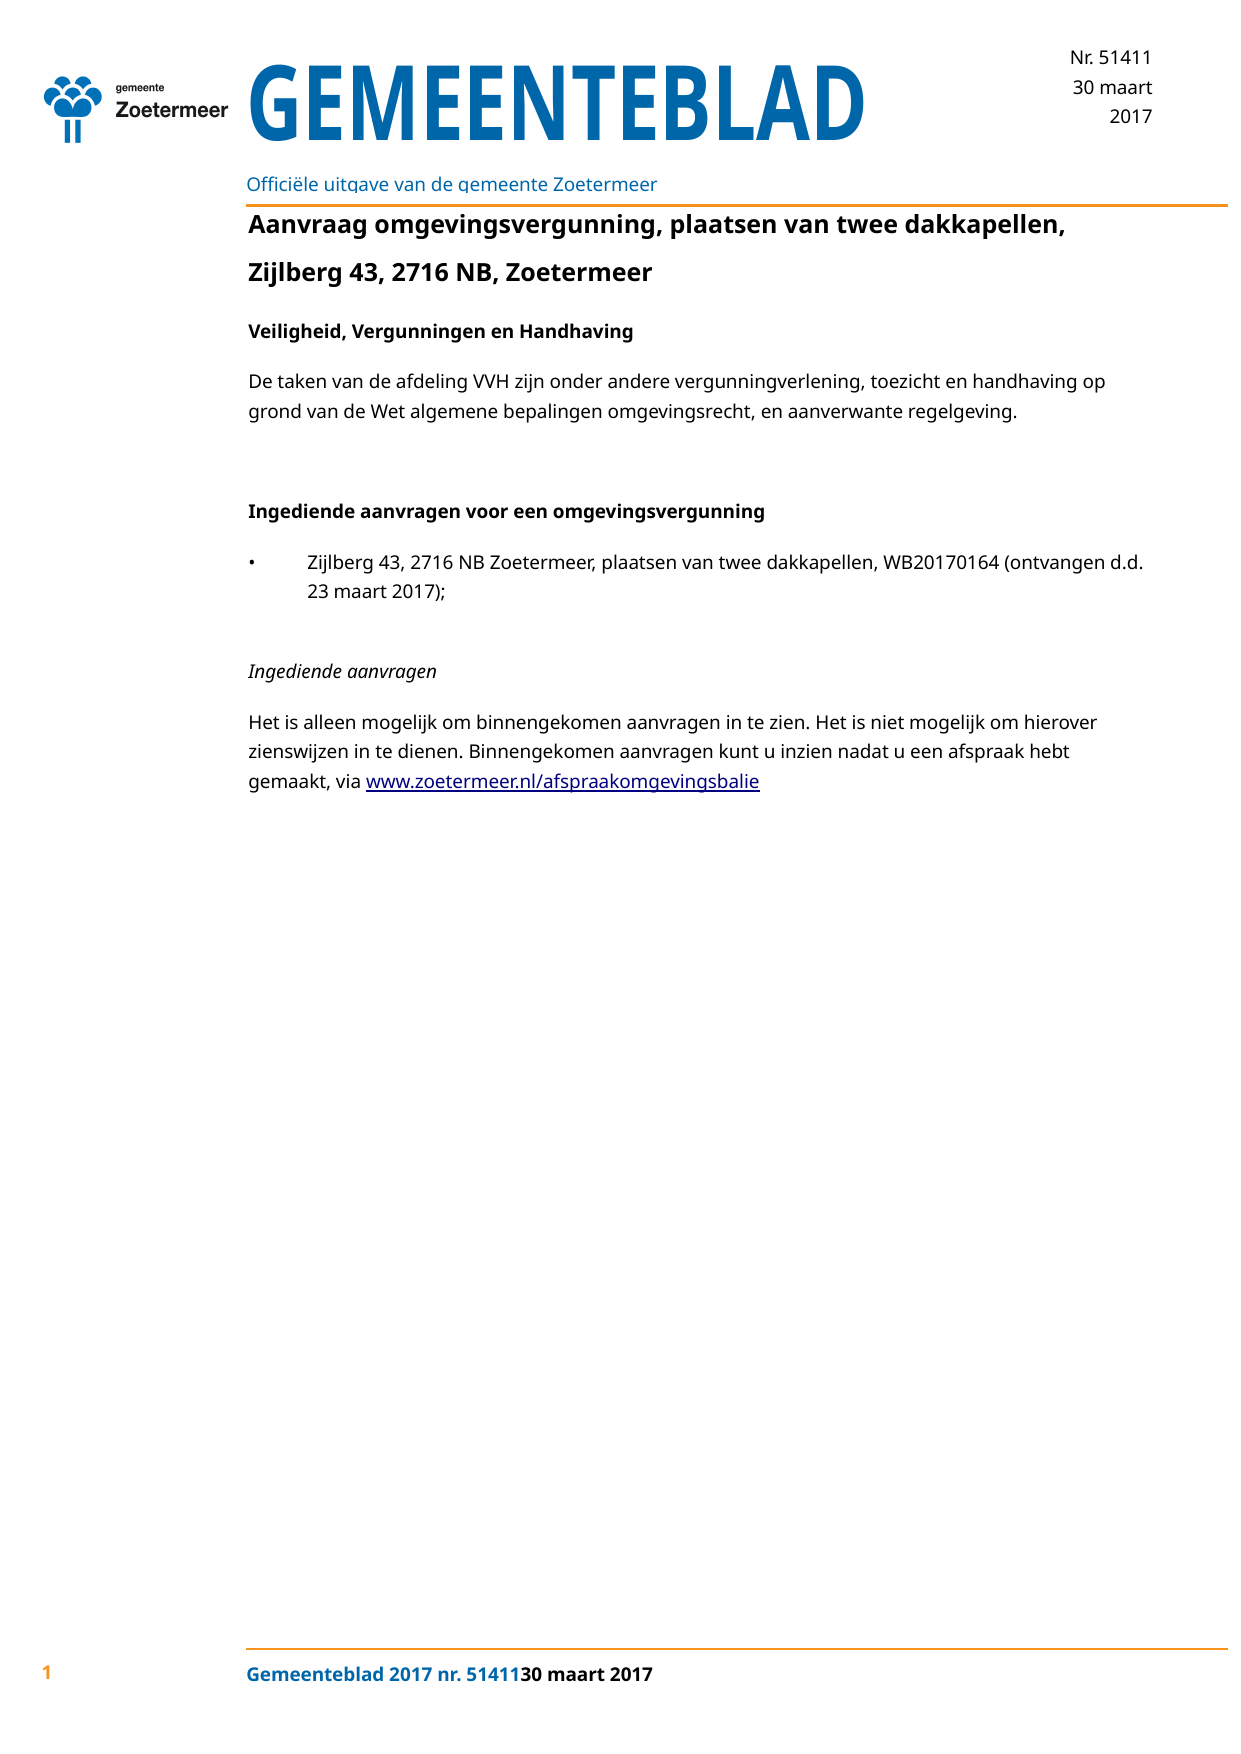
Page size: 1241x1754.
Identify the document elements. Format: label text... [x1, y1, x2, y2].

picture [41, 47, 231, 172]
text Het is alleen mogelijk om binnengekomen aanvragen in te zien. Het is niet mogelijk om hierover zienswijzen in te dienen. Binnengekomen aanvragen kunt u inzien nadat u een afspraak hebt gemaakt, via www.zoetermeer.nl/afspraakomgevingsbalie [248, 709, 1152, 794]
text Veiligheid, Vergunningen en Handhaving [248, 318, 1152, 344]
text Ingediende aanvragen voor een omgevingsvergunning [248, 499, 1152, 524]
list Zijlberg 43, 2716 NB Zoetermeer, plaatsen van twee dakkapellen, WB20170164 (ontvangen d.d. 23 maart 2017); [248, 549, 1152, 604]
text Ingediende aanvragen [248, 659, 1152, 684]
text De taken van de afdeling VVH zijn onder andere vergunningverlening, toezicht en handhaving op grond van de Wet algemene bepalingen omgevingsrecht, en aanverwante regelgeving. [248, 368, 1152, 424]
text Aanvraag omgevingsvergunning, plaatsen van twee dakkapellen, Zijlberg 43, 2716 NB, Zoetermeer [248, 207, 1152, 288]
